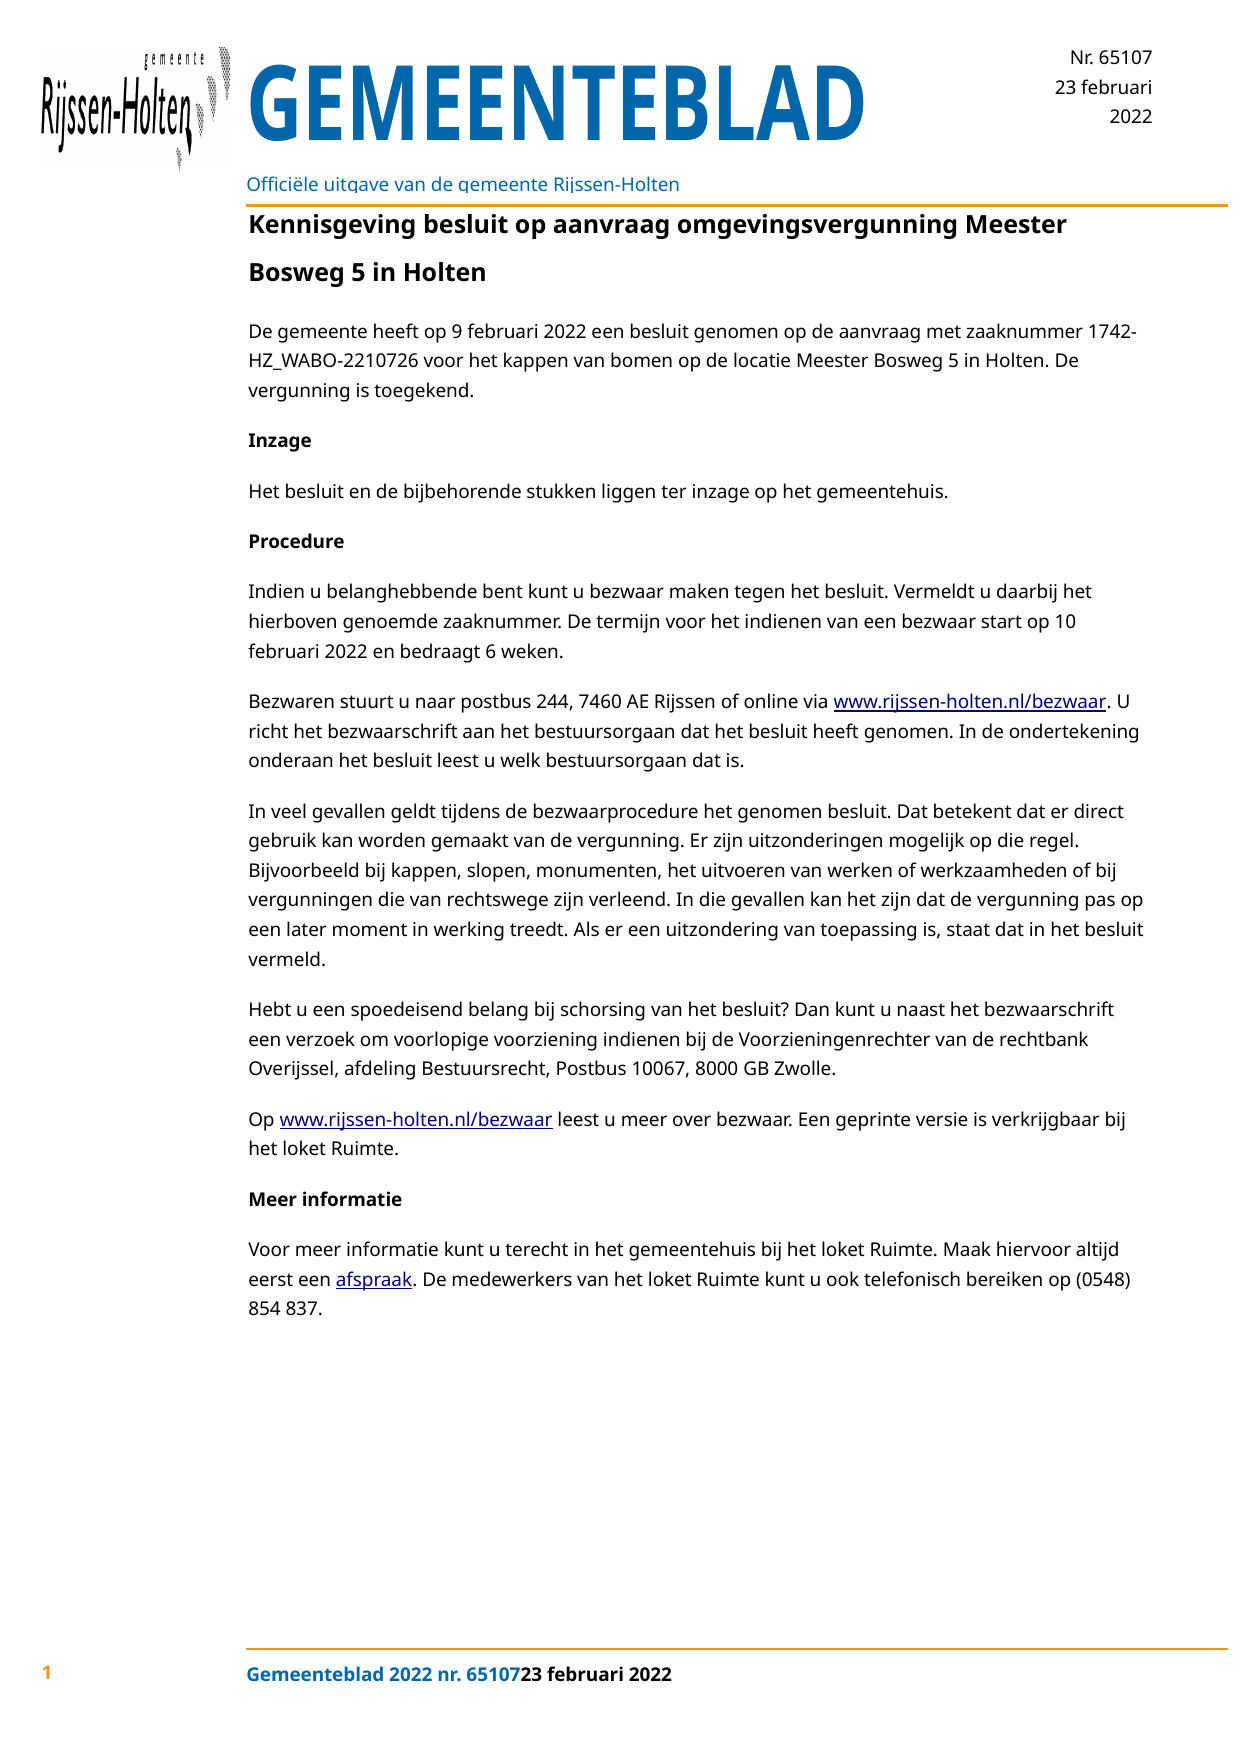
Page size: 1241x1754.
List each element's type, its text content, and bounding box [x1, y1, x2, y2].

text Kennisgeving besluit op aanvraag omgevingsvergunning Meester Bosweg 5 in Holten [248, 207, 1152, 288]
text Procedure [248, 528, 1152, 554]
text Inzage [248, 427, 1152, 453]
text Meer informatie [248, 1186, 1152, 1212]
text Het besluit en de bijbehorende stukken liggen ter inzage op het gemeentehuis. [248, 478, 1152, 504]
text Hebt u een spoedeisend belang bij schorsing van het besluit? Dan kunt u naast het bezwaarschrift een verzoek om voorlopige voorziening indienen bij de Voorzieningenrechter van de rechtbank Overijssel, afdeling Bestuursrecht, Postbus 10067, 8000 GB Zwolle. [248, 996, 1152, 1081]
picture [41, 47, 231, 172]
text Indien u belanghebbende bent kunt u bezwaar maken tegen het besluit. Vermeldt u daarbij het hierboven genoemde zaaknummer. De termijn voor het indienen van een bezwaar start op 10 februari 2022 en bedraagt 6 weken. [248, 579, 1152, 664]
text Op www.rijssen-holten.nl/bezwaar leest u meer over bezwaar. Een geprinte versie is verkrijgbaar bij het loket Ruimte. [248, 1106, 1152, 1161]
text De gemeente heeft op 9 februari 2022 een besluit genomen op de aanvraag met zaaknummer 1742-HZ_WABO-2210726 voor het kappen van bomen op de locatie Meester Bosweg 5 in Holten. De vergunning is toegekend. [248, 318, 1152, 403]
text In veel gevallen geldt tijdens de bezwaarprocedure het genomen besluit. Dat betekent dat er direct gebruik kan worden gemaakt van de vergunning. Er zijn uitzonderingen mogelijk op die regel. Bijvoorbeeld bij kappen, slopen, monumenten, het uitvoeren van werken of werkzaamheden of bij vergunningen die van rechtswege zijn verleend. In die gevallen kan het zijn dat de vergunning pas op een later moment in werking treedt. Als er een uitzondering van toepassing is, staat dat in het besluit vermeld. [248, 798, 1152, 972]
text Bezwaren stuurt u naar postbus 244, 7460 AE Rijssen of online via www.rijssen-holten.nl/bezwaar. U richt het bezwaarschrift aan het bestuursorgaan dat het besluit heeft genomen. In de ondertekening onderaan het besluit leest u welk bestuursorgaan dat is. [248, 688, 1152, 773]
text Voor meer informatie kunt u terecht in het gemeentehuis bij het loket Ruimte. Maak hiervoor altijd eerst een afspraak. De medewerkers van het loket Ruimte kunt u ook telefonisch bereiken op (0548) 854 837. [248, 1236, 1152, 1321]
